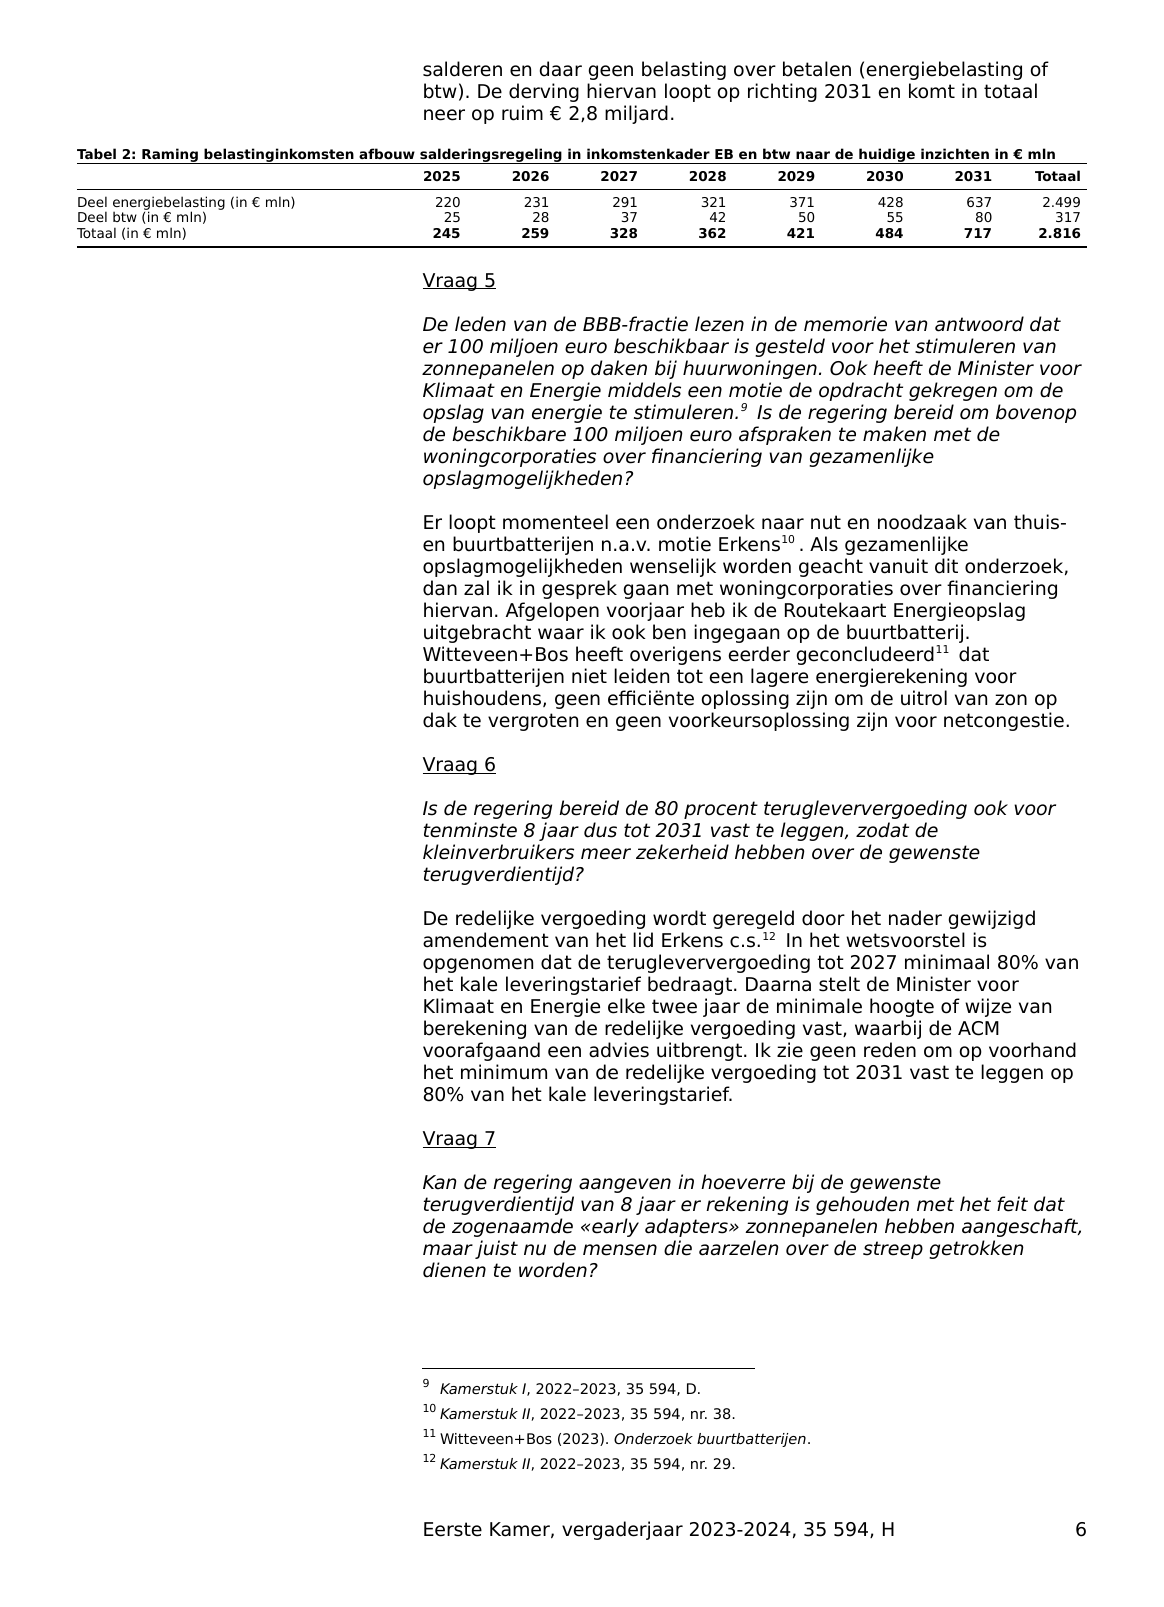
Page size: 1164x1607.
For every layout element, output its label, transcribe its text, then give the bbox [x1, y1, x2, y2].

table_cell 2031 [909, 164, 998, 189]
table_cell 637 [909, 190, 998, 210]
text Witteveen+Bos (2023). Onderzoek buurtbatterijen. [422, 1427, 1087, 1449]
table_cell Totaal (in € mln) [77, 226, 378, 246]
table_cell 2.499 [998, 190, 1087, 210]
text Kamerstuk II, 2022–2023, 35 594, nr. 38. [422, 1402, 1087, 1424]
table_cell 2027 [555, 164, 644, 189]
text Er loopt momenteel een onderzoek naar nut en noodzaak van thuis- en buurtbatterijen n.a.v. motie Erkens. Als gezamenlijke opslagmogelijkheden wenselijk worden geacht vanuit dit onderzoek, dan zal ik in gesprek gaan met woningcorporaties over financiering hiervan. Afgelopen voorjaar heb ik de Routekaart Energieopslag uitgebracht waar ik ook ben ingegaan op de buurtbatterij. Witteveen+Bos heeft overigens eerder geconcludeerd dat buurtbatterijen niet leiden tot een lagere energierekening voor huishoudens, geen efficiënte oplossing zijn om de uitrol van zon op dak te vergroten en geen voorkeursoplossing zijn voor netcongestie. [422, 512, 1087, 732]
table_cell Totaal [998, 164, 1087, 189]
table_cell 421 [732, 226, 821, 246]
text De redelijke vergoeding wordt geregeld door het nader gewijzigd amendement van het lid Erkens c.s. In het wetsvoorstel is opgenomen dat de terugleververgoeding tot 2027 minimaal 80% van het kale leveringstarief bedraagt. Daarna stelt de Minister voor Klimaat en Energie elke twee jaar de minimale hoogte of wijze van berekening van de redelijke vergoeding vast, waarbij de ACM voorafgaand een advies uitbrengt. Ik zie geen reden om op voorhand het minimum van de redelijke vergoeding tot 2031 vast te leggen op 80% van het kale leveringstarief. [422, 908, 1087, 1106]
table_cell 28 [466, 210, 555, 226]
table_cell 42 [644, 210, 732, 226]
subtitle Vraag 6 [422, 754, 1087, 776]
table_cell 259 [466, 226, 555, 246]
table_cell 2026 [466, 164, 555, 189]
text Is de regering bereid de 80 procent terugleververgoeding ook voor tenminste 8 jaar dus tot 2031 vast te leggen, zodat de kleinverbruikers meer zekerheid hebben over de gewenste terugverdientijd? [422, 798, 1087, 886]
table_cell 362 [644, 226, 732, 246]
table_cell 2025 [378, 164, 466, 189]
text Kamerstuk II, 2022–2023, 35 594, nr. 29. [422, 1452, 1087, 1474]
table_cell 717 [909, 226, 998, 246]
table_cell Deel btw (in € mln) [77, 210, 378, 226]
table_cell 80 [909, 210, 998, 226]
text Kamerstuk I, 2022–2023, 35 594, D. [422, 1377, 1087, 1399]
table_cell 50 [732, 210, 821, 226]
table_cell 291 [555, 190, 644, 210]
table_cell 321 [644, 190, 732, 210]
table_cell 220 [378, 190, 466, 210]
table_cell 2028 [644, 164, 732, 189]
table_cell 428 [821, 190, 909, 210]
table_cell 2029 [732, 164, 821, 189]
table_cell 317 [998, 210, 1087, 226]
table_cell 37 [555, 210, 644, 226]
text De leden van de BBB-fractie lezen in de memorie van antwoord dat er 100 miljoen euro beschikbaar is gesteld voor het stimuleren van zonnepanelen op daken bij huurwoningen. Ook heeft de Minister voor Klimaat en Energie middels een motie de opdracht gekregen om de opslag van energie te stimuleren. Is de regering bereid om bovenop de beschikbare 100 miljoen euro afspraken te maken met de woningcorporaties over financiering van gezamenlijke opslagmogelijkheden? [422, 314, 1087, 489]
subtitle Vraag 7 [422, 1128, 1087, 1150]
table_cell 245 [378, 226, 466, 246]
table_cell 328 [555, 226, 644, 246]
table_cell 2.816 [998, 226, 1087, 246]
table_cell 484 [821, 226, 909, 246]
table_cell 25 [378, 210, 466, 226]
subtitle Vraag 5 [422, 269, 1087, 292]
text Kan de regering aangeven in hoeverre bij de gewenste terugverdientijd van 8 jaar er rekening is gehouden met het feit dat de zogenaamde «early adapters» zonnepanelen hebben aangeschaft, maar juist nu de mensen die aarzelen over de streep getrokken dienen te worden? [422, 1172, 1087, 1282]
text salderen en daar geen belasting over betalen (energiebelasting of btw). De derving hiervan loopt op richting 2031 en komt in totaal neer op ruim € 2,8 miljard. [422, 59, 1087, 125]
table_cell 55 [821, 210, 909, 226]
table_cell 371 [732, 190, 821, 210]
table_cell Deel energiebelasting (in € mln) [77, 190, 378, 210]
table_cell [77, 164, 378, 189]
table_header Tabel 2: Raming belastinginkomsten afbouw salderingsregeling in inkomstenkader EB en btw naar de huidige inzichten in € mln [77, 147, 1087, 163]
table_cell 2030 [821, 164, 909, 189]
table_cell 231 [466, 190, 555, 210]
